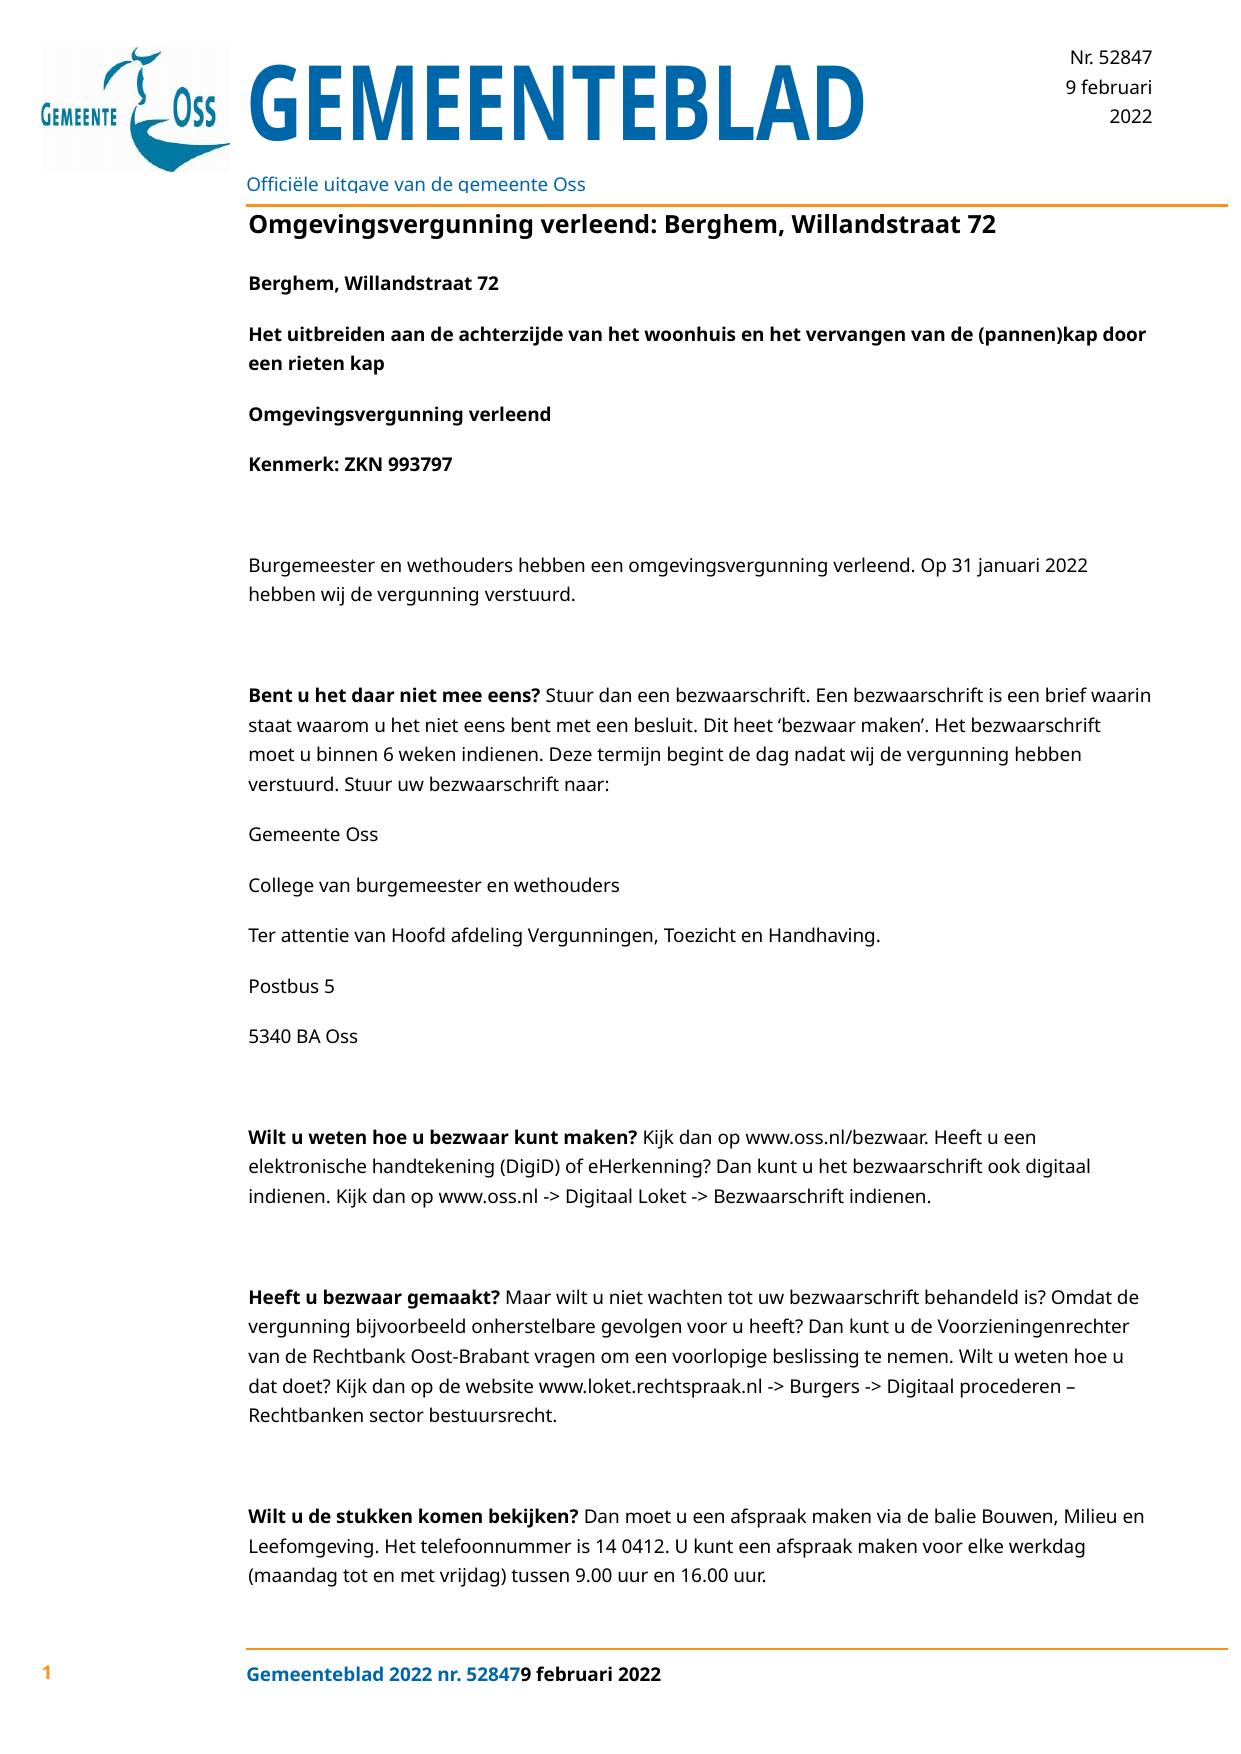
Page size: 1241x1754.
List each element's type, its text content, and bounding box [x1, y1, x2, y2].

text Postbus 5 [248, 973, 1152, 998]
text Wilt u de stukken komen bekijken? Dan moet u een afspraak maken via de balie Bouwen, Milieu en Leefomgeving. Het telefoonnummer is 14 0412. U kunt een afspraak maken voor elke werkdag (maandag tot en met vrijdag) tussen 9.00 uur en 16.00 uur. [248, 1503, 1152, 1588]
text Het uitbreiden aan de achterzijde van het woonhuis en het vervangen van de (pannen)kap door een rieten kap [248, 321, 1152, 376]
text 5340 BA Oss [248, 1023, 1152, 1049]
text Burgemeester en wethouders hebben een omgevingsvergunning verleend. Op 31 januari 2022 hebben wij de vergunning verstuurd. [248, 552, 1152, 607]
text Bent u het daar niet mee eens? Stuur dan een bezwaarschrift. Een bezwaarschrift is een brief waarin staat waarom u het niet eens bent met een besluit. Dit heet ‘bezwaar maken’. Het bezwaarschrift moet u binnen 6 weken indienen. Deze termijn begint de dag nadat wij de vergunning hebben verstuurd. Stuur uw bezwaarschrift naar: [248, 682, 1152, 797]
text Gemeente Oss [248, 822, 1152, 847]
text Omgevingsvergunning verleend: Berghem, Willandstraat 72 [248, 207, 1152, 241]
text Ter attentie van Hoofd afdeling Vergunningen, Toezicht en Handhaving. [248, 922, 1152, 948]
text Omgevingsvergunning verleend [248, 401, 1152, 426]
text Berghem, Willandstraat 72 [248, 270, 1152, 296]
picture [41, 47, 231, 172]
text Kenmerk: ZKN 993797 [248, 451, 1152, 477]
text College van burgemeester en wethouders [248, 872, 1152, 898]
text Heeft u bezwaar gemaakt? Maar wilt u niet wachten tot uw bezwaarschrift behandeld is? Omdat de vergunning bijvoorbeeld onherstelbare gevolgen voor u heeft? Dan kunt u de Voorzieningenrechter van de Rechtbank Oost-Brabant vragen om een voorlopige beslissing te nemen. Wilt u weten hoe u dat doet? Kijk dan op de website www.loket.rechtspraak.nl -> Burgers -> Digitaal procederen – Rechtbanken sector bestuursrecht. [248, 1284, 1152, 1428]
text Wilt u weten hoe u bezwaar kunt maken? Kijk dan op www.oss.nl/bezwaar. Heeft u een elektronische handtekening (DigiD) of eHerkenning? Dan kunt u het bezwaarschrift ook digitaal indienen. Kijk dan op www.oss.nl -> Digitaal Loket -> Bezwaarschrift indienen. [248, 1124, 1152, 1209]
